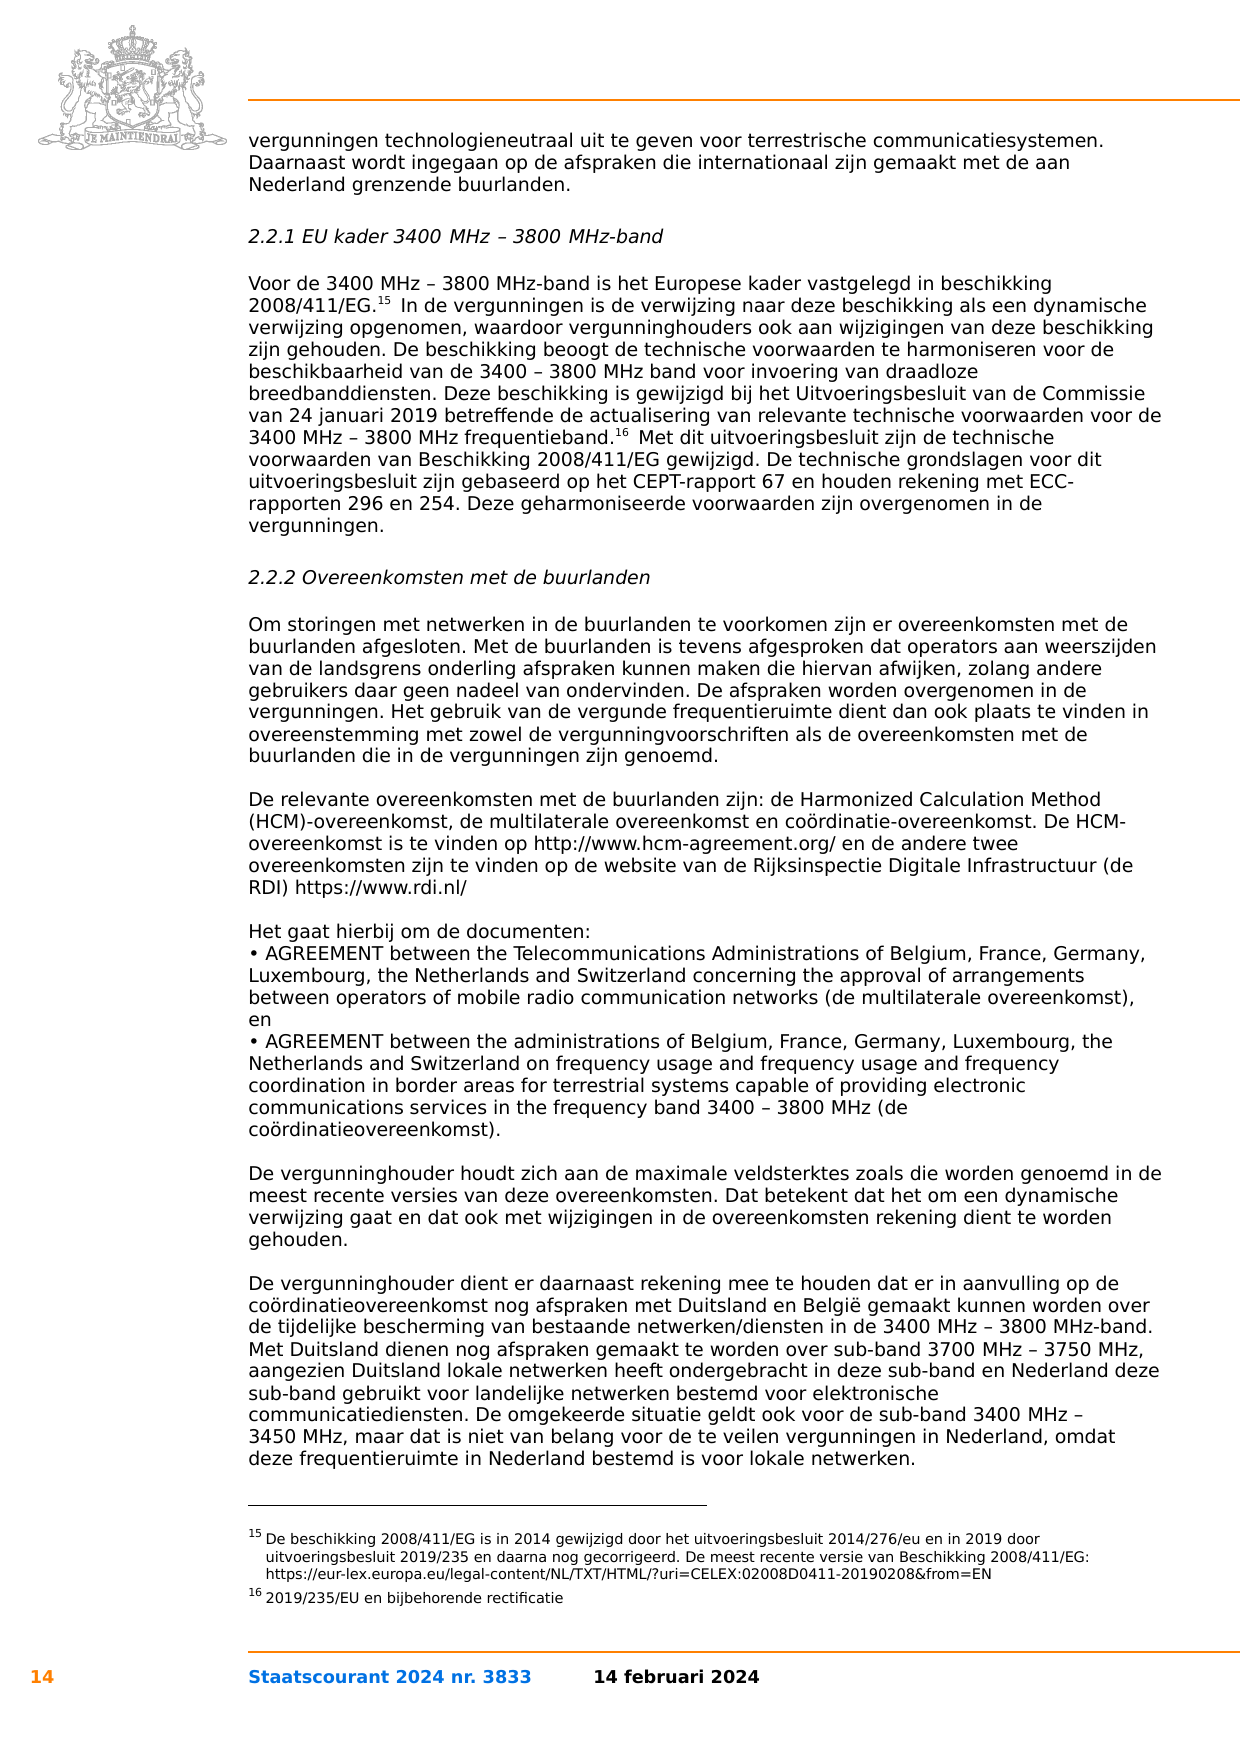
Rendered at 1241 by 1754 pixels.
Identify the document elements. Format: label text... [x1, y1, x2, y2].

text De beschikking 2008/411/EG is in 2014 gewijzigd door het uitvoeringsbesluit 2014/276/eu en in 2019 door uitvoeringsbesluit 2019/235 en daarna nog gecorrigeerd. De meest recente versie van Beschikking 2008/411/EG: https://eur-lex.europa.eu/legal-content/NL/TXT/HTML/?uri=CELEX:02008D0411-20190208&from=EN [248, 1527, 1163, 1583]
text • AGREEMENT between the administrations of Belgium, France, Germany, Luxembourg, the Netherlands and Switzerland on frequency usage and frequency usage and frequency coordination in border areas for terrestrial systems capable of providing electronic communications services in the frequency band 3400 – 3800 MHz (de coördinatieovereenkomst). [248, 1031, 1163, 1141]
text 2019/235/EU en bijbehorende rectificatie [248, 1586, 1163, 1608]
picture [38, 25, 227, 150]
subtitle 2.2.2 Overeenkomsten met de buurlanden [248, 567, 1163, 588]
subtitle 2.2.1 EU kader 3400 MHz – 3800 MHz-band [248, 226, 1163, 248]
text Voor de 3400 MHz – 3800 MHz-band is het Europese kader vastgelegd in beschikking 2008/411/EG. In de vergunningen is de verwijzing naar deze beschikking als een dynamische verwijzing opgenomen, waardoor vergunninghouders ook aan wijzigingen van deze beschikking zijn gehouden. De beschikking beoogt de technische voorwaarden te harmoniseren voor de beschikbaarheid van de 3400 – 3800 MHz band voor invoering van draadloze breedbanddiensten. Deze beschikking is gewijzigd bij het Uitvoeringsbesluit van de Commissie van 24 januari 2019 betreffende de actualisering van relevante technische voorwaarden voor de 3400 MHz – 3800 MHz frequentieband. Met dit uitvoeringsbesluit zijn de technische voorwaarden van Beschikking 2008/411/EG gewijzigd. De technische grondslagen voor dit uitvoeringsbesluit zijn gebaseerd op het CEPT-rapport 67 en houden rekening met ECC-rapporten 296 en 254. Deze geharmoniseerde voorwaarden zijn overgenomen in de vergunningen. [248, 273, 1163, 537]
text De relevante overeenkomsten met de buurlanden zijn: de Harmonized Calculation Method (HCM)-overeenkomst, de multilaterale overeenkomst en coördinatie-overeenkomst. De HCM-overeenkomst is te vinden op http://www.hcm-agreement.org/ en de andere twee overeenkomsten zijn te vinden op de website van de Rijksinspectie Digitale Infrastructuur (de RDI) https://www.rdi.nl/ [248, 789, 1163, 899]
text Om storingen met netwerken in de buurlanden te voorkomen zijn er overeenkomsten met de buurlanden afgesloten. Met de buurlanden is tevens afgesproken dat operators aan weerszijden van de landsgrens onderling afspraken kunnen maken die hiervan afwijken, zolang andere gebruikers daar geen nadeel van ondervinden. De afspraken worden overgenomen in de vergunningen. Het gebruik van de vergunde frequentieruimte dient dan ook plaats te vinden in overeenstemming met zowel de vergunningvoorschriften als de overeenkomsten met de buurlanden die in de vergunningen zijn genoemd. [248, 613, 1163, 767]
text • AGREEMENT between the Telecommunications Administrations of Belgium, France, Germany, Luxembourg, the Netherlands and Switzerland concerning the approval of arrangements between operators of mobile radio communication networks (de multilaterale overeenkomst), en [248, 943, 1163, 1031]
text vergunningen technologieneutraal uit te geven voor terrestrische communicatiesystemen. Daarnaast wordt ingegaan op de afspraken die internationaal zijn gemaakt met de aan Nederland grenzende buurlanden. [248, 130, 1163, 196]
text Het gaat hierbij om de documenten: [248, 921, 1163, 943]
text De vergunninghouder houdt zich aan de maximale veldsterktes zoals die worden genoemd in de meest recente versies van deze overeenkomsten. Dat betekent dat het om een dynamische verwijzing gaat en dat ook met wijzigingen in de overeenkomsten rekening dient te worden gehouden. [248, 1163, 1163, 1251]
text De vergunninghouder dient er daarnaast rekening mee te houden dat er in aanvulling op de coördinatieovereenkomst nog afspraken met Duitsland en België gemaakt kunnen worden over de tijdelijke bescherming van bestaande netwerken/diensten in de 3400 MHz – 3800 MHz-band. Met Duitsland dienen nog afspraken gemaakt te worden over sub-band 3700 MHz – 3750 MHz, aangezien Duitsland lokale netwerken heeft ondergebracht in deze sub-band en Nederland deze sub-band gebruikt voor landelijke netwerken bestemd voor elektronische communicatiediensten. De omgekeerde situatie geldt ook voor de sub-band 3400 MHz – 3450 MHz, maar dat is niet van belang voor de te veilen vergunningen in Nederland, omdat deze frequentieruimte in Nederland bestemd is voor lokale netwerken. [248, 1272, 1163, 1470]
